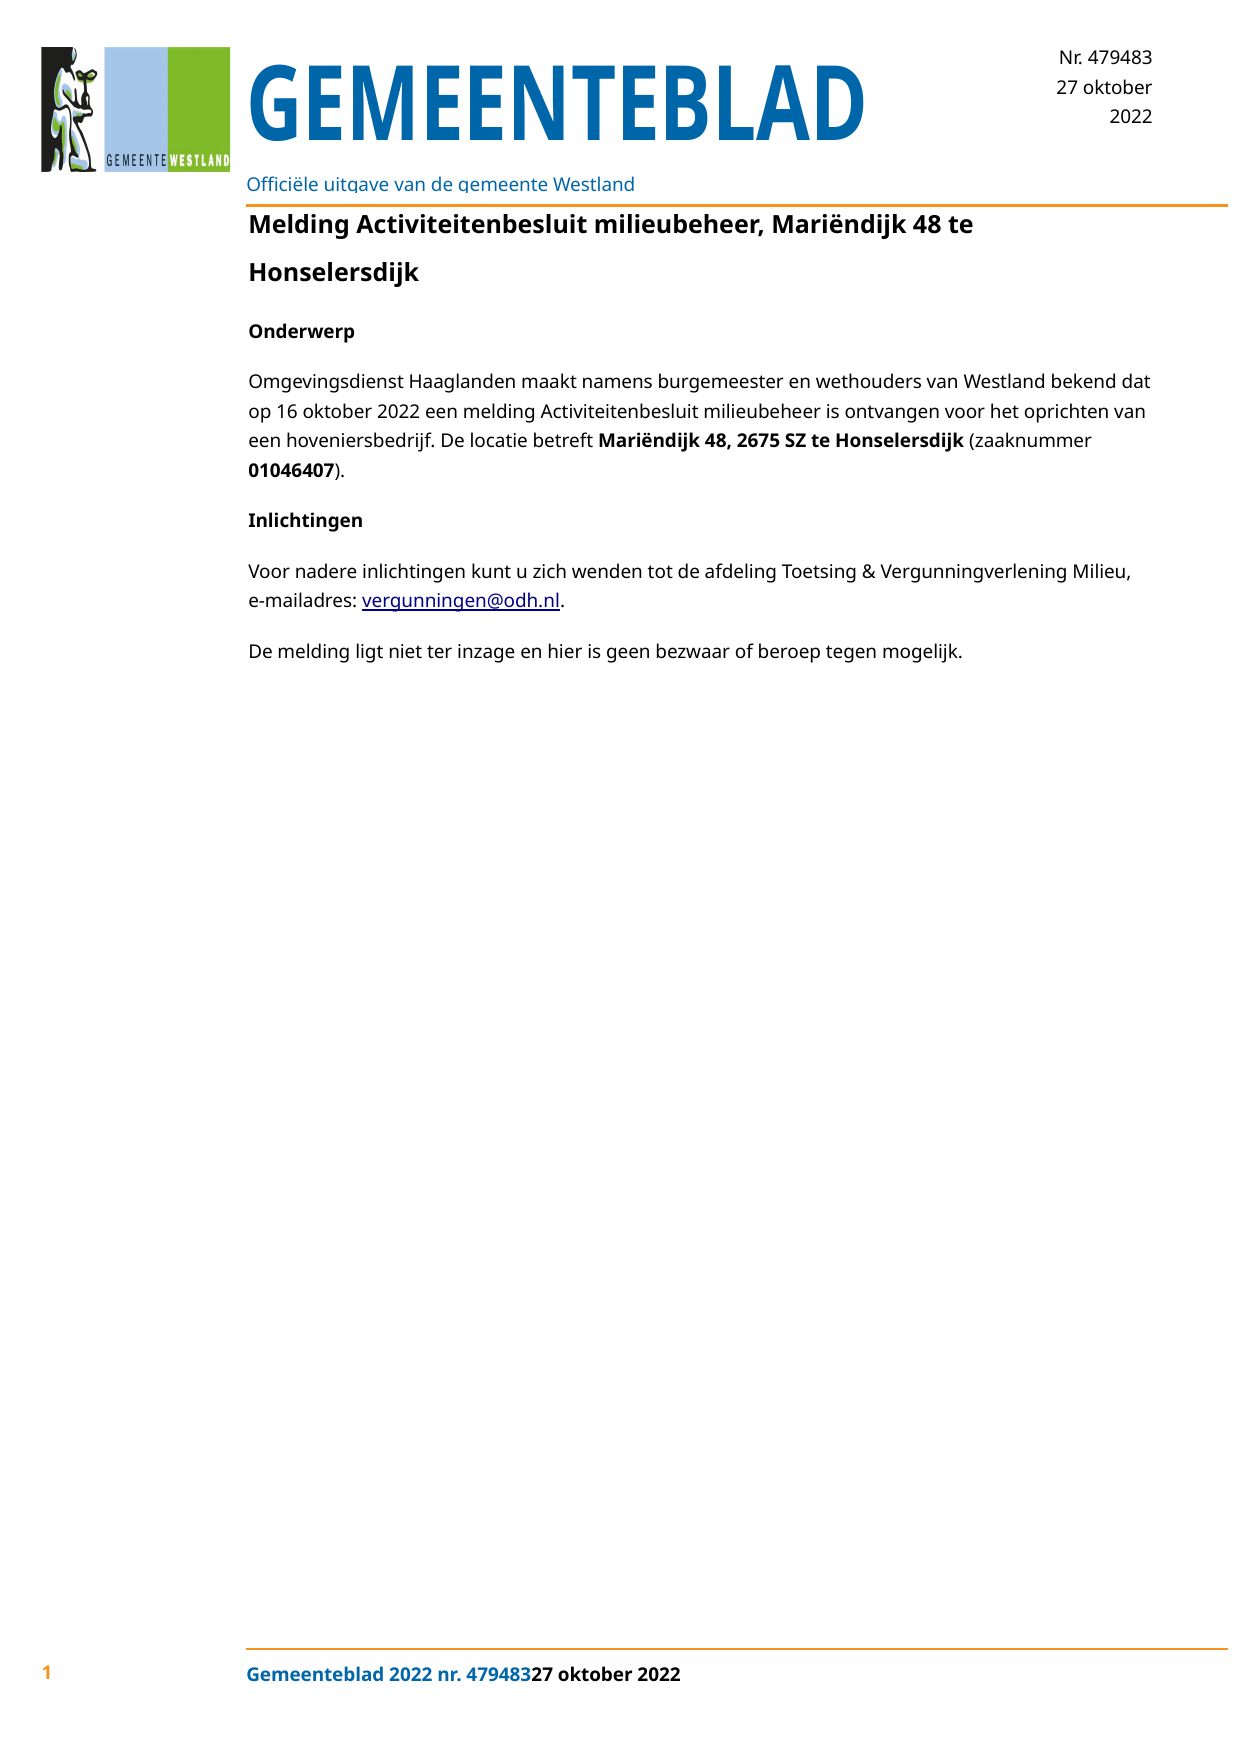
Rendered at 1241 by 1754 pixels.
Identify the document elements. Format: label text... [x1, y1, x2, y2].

text Inlichtingen [248, 507, 1152, 533]
picture [41, 47, 231, 172]
text Omgevingsdienst Haaglanden maakt namens burgemeester en wethouders van Westland bekend dat op 16 oktober 2022 een melding Activiteitenbesluit milieubeheer is ontvangen voor het oprichten van een hoveniersbedrijf. De locatie betreft Mariëndijk 48, 2675 SZ te Honselersdijk (zaaknummer 01046407). [248, 368, 1152, 483]
text De melding ligt niet ter inzage en hier is geen bezwaar of beroep tegen mogelijk. [248, 638, 1152, 664]
text Onderwerp [248, 318, 1152, 344]
text Voor nadere inlichtingen kunt u zich wenden tot de afdeling Toetsing & Vergunningverlening Milieu, e-mailadres: vergunningen@odh.nl. [248, 558, 1152, 613]
text Melding Activiteitenbesluit milieubeheer, Mariëndijk 48 te Honselersdijk [248, 207, 1152, 288]
